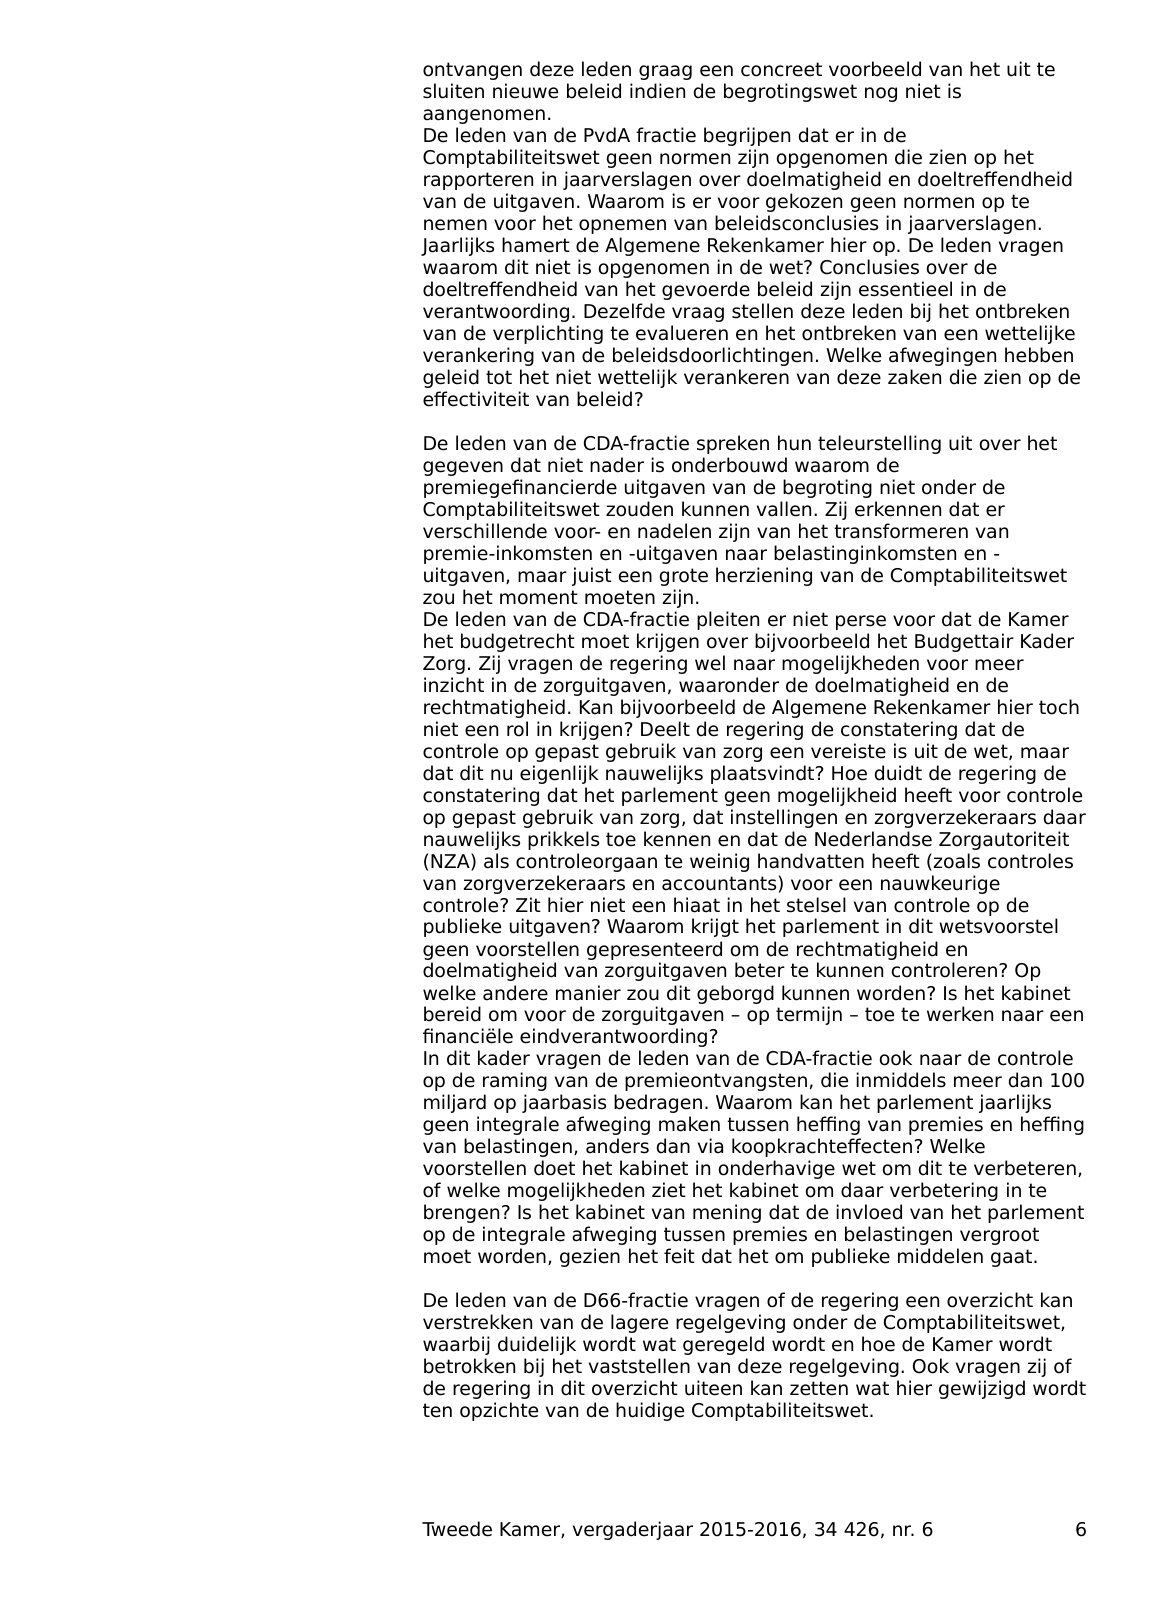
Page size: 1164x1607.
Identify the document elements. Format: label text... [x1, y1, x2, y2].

text De leden van de CDA-fractie spreken hun teleurstelling uit over het gegeven dat niet nader is onderbouwd waarom de premiegefinancierde uitgaven van de begroting niet onder de Comptabiliteitswet zouden kunnen vallen. Zij erkennen dat er verschillende voor- en nadelen zijn van het transformeren van premie-inkomsten en -uitgaven naar belastinginkomsten en -uitgaven, maar juist een grote herziening van de Comptabiliteitswet zou het moment moeten zijn. [422, 433, 1087, 609]
text De leden van de PvdA fractie begrijpen dat er in de Comptabiliteitswet geen normen zijn opgenomen die zien op het rapporteren in jaarverslagen over doelmatigheid en doeltreffendheid van de uitgaven. Waarom is er voor gekozen geen normen op te nemen voor het opnemen van beleidsconclusies in jaarverslagen. Jaarlijks hamert de Algemene Rekenkamer hier op. De leden vragen waarom dit niet is opgenomen in de wet? Conclusies over de doeltreffendheid van het gevoerde beleid zijn essentieel in de verantwoording. Dezelfde vraag stellen deze leden bij het ontbreken van de verplichting te evalueren en het ontbreken van een wettelijke verankering van de beleidsdoorlichtingen. Welke afwegingen hebben geleid tot het niet wettelijk verankeren van deze zaken die zien op de effectiviteit van beleid? [422, 125, 1087, 411]
text De leden van de D66-fractie vragen of de regering een overzicht kan verstrekken van de lagere regelgeving onder de Comptabiliteitswet, waarbij duidelijk wordt wat geregeld wordt en hoe de Kamer wordt betrokken bij het vaststellen van deze regelgeving. Ook vragen zij of de regering in dit overzicht uiteen kan zetten wat hier gewijzigd wordt ten opzichte van de huidige Comptabiliteitswet. [422, 1290, 1087, 1422]
text De leden van de CDA-fractie pleiten er niet perse voor dat de Kamer het budgetrecht moet krijgen over bijvoorbeeld het Budgettair Kader Zorg. Zij vragen de regering wel naar mogelijkheden voor meer inzicht in de zorguitgaven, waaronder de doelmatigheid en de rechtmatigheid. Kan bijvoorbeeld de Algemene Rekenkamer hier toch niet een rol in krijgen? Deelt de regering de constatering dat de controle op gepast gebruik van zorg een vereiste is uit de wet, maar dat dit nu eigenlijk nauwelijks plaatsvindt? Hoe duidt de regering de constatering dat het parlement geen mogelijkheid heeft voor controle op gepast gebruik van zorg, dat instellingen en zorgverzekeraars daar nauwelijks prikkels toe kennen en dat de Nederlandse Zorgautoriteit (NZA) als controleorgaan te weinig handvatten heeft (zoals controles van zorgverzekeraars en accountants) voor een nauwkeurige controle? Zit hier niet een hiaat in het stelsel van controle op de publieke uitgaven? Waarom krijgt het parlement in dit wetsvoorstel geen voorstellen gepresenteerd om de rechtmatigheid en doelmatigheid van zorguitgaven beter te kunnen controleren? Op welke andere manier zou dit geborgd kunnen worden? Is het kabinet bereid om voor de zorguitgaven – op termijn – toe te werken naar een financiële eindverantwoording? [422, 609, 1087, 1048]
text In dit kader vragen de leden van de CDA-fractie ook naar de controle op de raming van de premieontvangsten, die inmiddels meer dan 100 miljard op jaarbasis bedragen. Waarom kan het parlement jaarlijks geen integrale afweging maken tussen heffing van premies en heffing van belastingen, anders dan via koopkrachteffecten? Welke voorstellen doet het kabinet in onderhavige wet om dit te verbeteren, of welke mogelijkheden ziet het kabinet om daar verbetering in te brengen? Is het kabinet van mening dat de invloed van het parlement op de integrale afweging tussen premies en belastingen vergroot moet worden, gezien het feit dat het om publieke middelen gaat. [422, 1048, 1087, 1268]
text ontvangen deze leden graag een concreet voorbeeld van het uit te sluiten nieuwe beleid indien de begrotingswet nog niet is aangenomen. [422, 59, 1087, 125]
